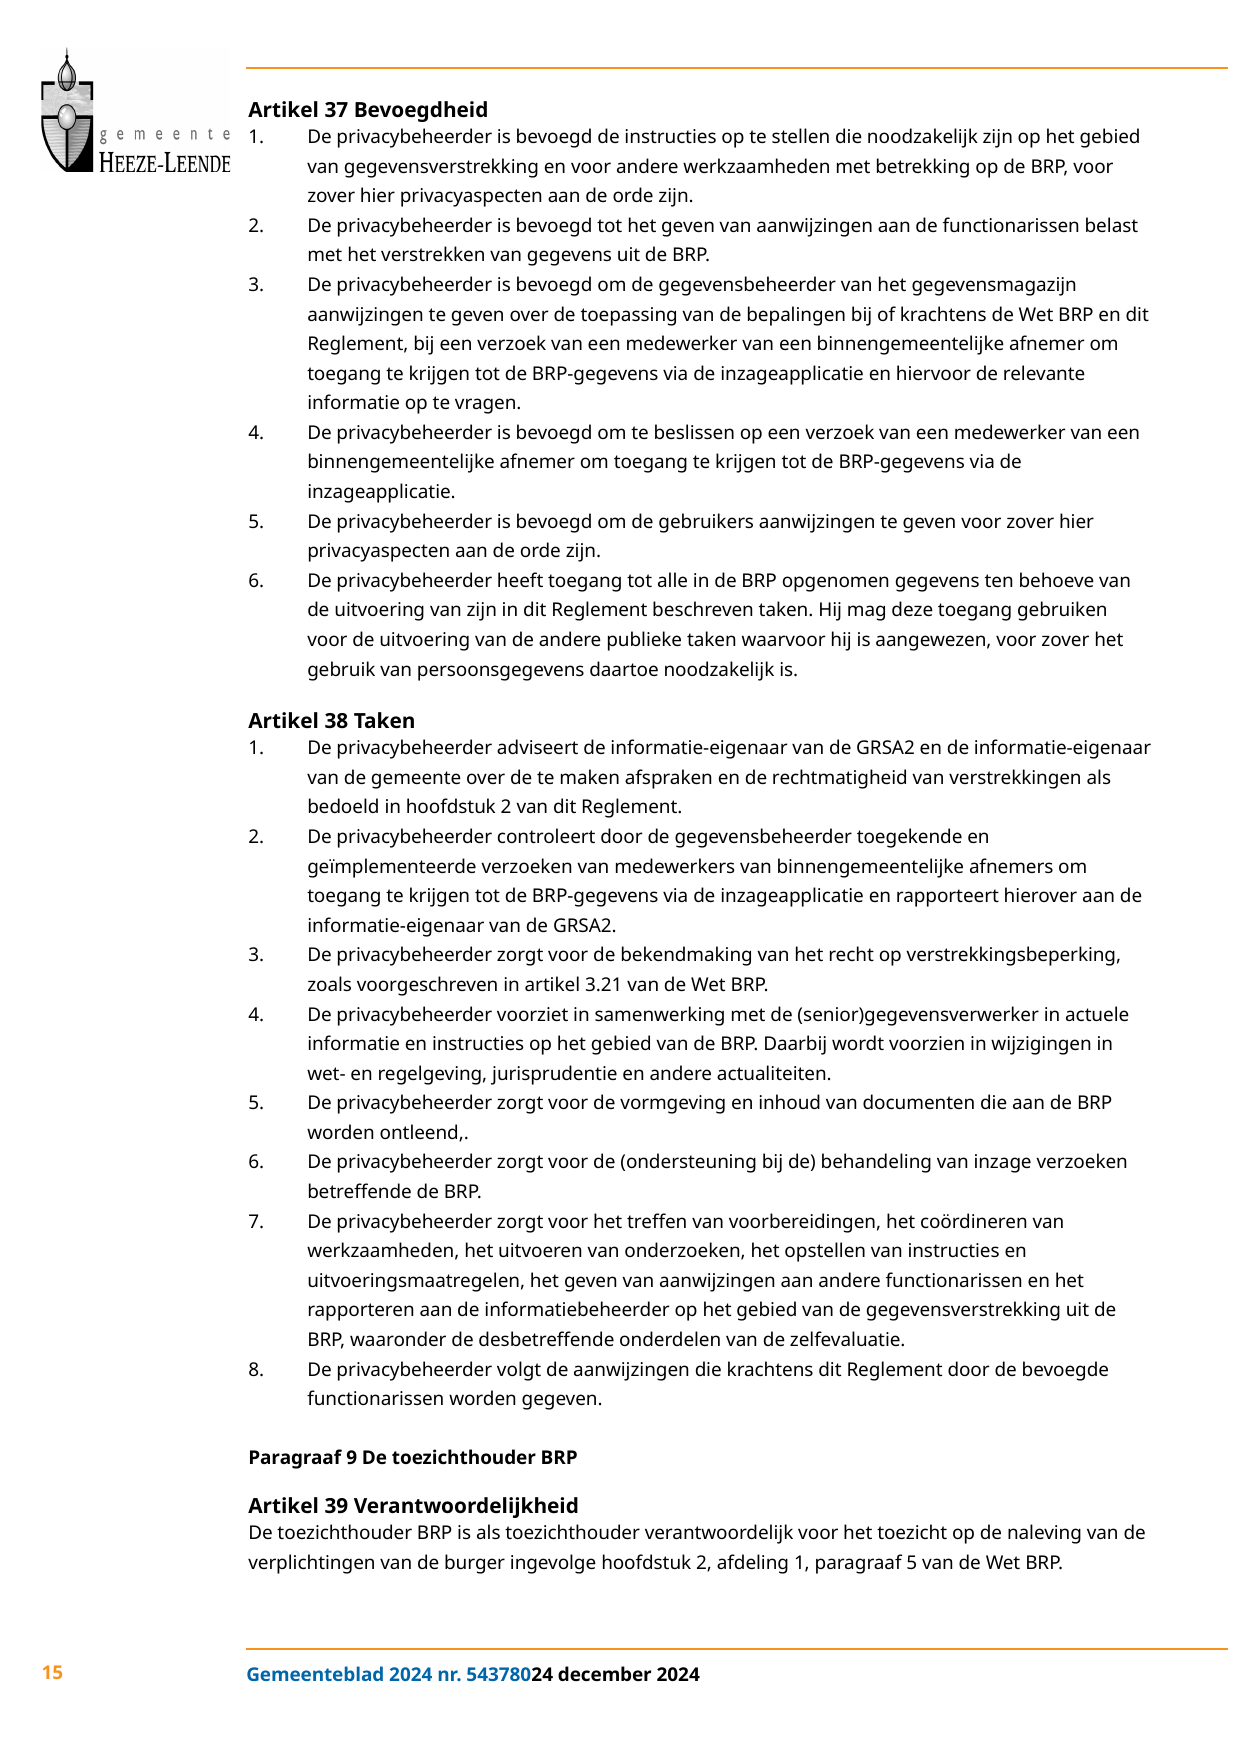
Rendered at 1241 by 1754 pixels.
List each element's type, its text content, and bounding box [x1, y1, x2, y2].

list De privacybeheerder is bevoegd om de gebruikers aanwijzingen te geven voor zover hier privacyaspecten aan de orde zijn. [248, 508, 1152, 563]
text Artikel 37 Bevoegdheid [248, 95, 1152, 123]
list De privacybeheerder zorgt voor het treffen van voorbereidingen, het coördineren van werkzaamheden, het uitvoeren van onderzoeken, het opstellen van instructies en uitvoeringsmaatregelen, het geven van aanwijzingen aan andere functionarissen en het rapporteren aan de informatiebeheerder op het gebied van de gegevensverstrekking uit de BRP, waaronder de desbetreffende onderdelen van de zelfevaluatie. [248, 1208, 1152, 1352]
list De privacybeheerder controleert door de gegevensbeheerder toegekende en geïmplementeerde verzoeken van medewerkers van binnengemeentelijke afnemers om toegang te krijgen tot de BRP-gegevens via de inzageapplicatie en rapporteert hierover aan de informatie-eigenaar van de GRSA2. [248, 823, 1152, 938]
picture [41, 47, 231, 172]
list De privacybeheerder is bevoegd om de gegevensbeheerder van het gegevensmagazijn aanwijzingen te geven over de toepassing van de bepalingen bij of krachtens de Wet BRP en dit Reglement, bij een verzoek van een medewerker van een binnengemeentelijke afnemer om toegang te krijgen tot de BRP-gegevens via de inzageapplicatie en hiervoor de relevante informatie op te vragen. [248, 271, 1152, 415]
text Artikel 39 Verantwoordelijkheid [248, 1491, 1152, 1519]
list De privacybeheerder voorziet in samenwerking met de (senior)gegevensverwerker in actuele informatie en instructies op het gebied van de BRP. Daarbij wordt voorzien in wijzigingen in wet- en regelgeving, jurisprudentie en andere actualiteiten. [248, 1001, 1152, 1086]
list De privacybeheerder is bevoegd de instructies op te stellen die noodzakelijk zijn op het gebied van gegevensverstrekking en voor andere werkzaamheden met betrekking op de BRP, voor zover hier privacyaspecten aan de orde zijn. [248, 123, 1152, 208]
list De privacybeheerder volgt de aanwijzingen die krachtens dit Reglement door de bevoegde functionarissen worden gegeven. [248, 1356, 1152, 1411]
list De privacybeheerder adviseert de informatie-eigenaar van de GRSA2 en de informatie-eigenaar van de gemeente over de te maken afspraken en de rechtmatigheid van verstrekkingen als bedoeld in hoofdstuk 2 van dit Reglement. [248, 734, 1152, 819]
list De privacybeheerder zorgt voor de (ondersteuning bij de) behandeling van inzage verzoeken betreffende de BRP. [248, 1149, 1152, 1204]
text Paragraaf 9 De toezichthouder BRP [248, 1444, 1152, 1470]
list De privacybeheerder is bevoegd om te beslissen op een verzoek van een medewerker van een binnengemeentelijke afnemer om toegang te krijgen tot de BRP-gegevens via de inzageapplicatie. [248, 419, 1152, 504]
text De toezichthouder BRP is als toezichthouder verantwoordelijk voor het toezicht op de naleving van de verplichtingen van de burger ingevolge hoofdstuk 2, afdeling 1, paragraaf 5 van de Wet BRP. [248, 1519, 1152, 1575]
list De privacybeheerder is bevoegd tot het geven van aanwijzingen aan de functionarissen belast met het verstrekken van gegevens uit de BRP. [248, 212, 1152, 267]
list De privacybeheerder zorgt voor de bekendmaking van het recht op verstrekkingsbeperking, zoals voorgeschreven in artikel 3.21 van de Wet BRP. [248, 942, 1152, 997]
text Artikel 38 Taken [248, 706, 1152, 734]
list De privacybeheerder heeft toegang tot alle in de BRP opgenomen gegevens ten behoeve van de uitvoering van zijn in dit Reglement beschreven taken. Hij mag deze toegang gebruiken voor de uitvoering van de andere publieke taken waarvoor hij is aangewezen, voor zover het gebruik van persoonsgegevens daartoe noodzakelijk is. [248, 567, 1152, 681]
list De privacybeheerder zorgt voor de vormgeving en inhoud van documenten die aan de BRP worden ontleend,. [248, 1089, 1152, 1145]
